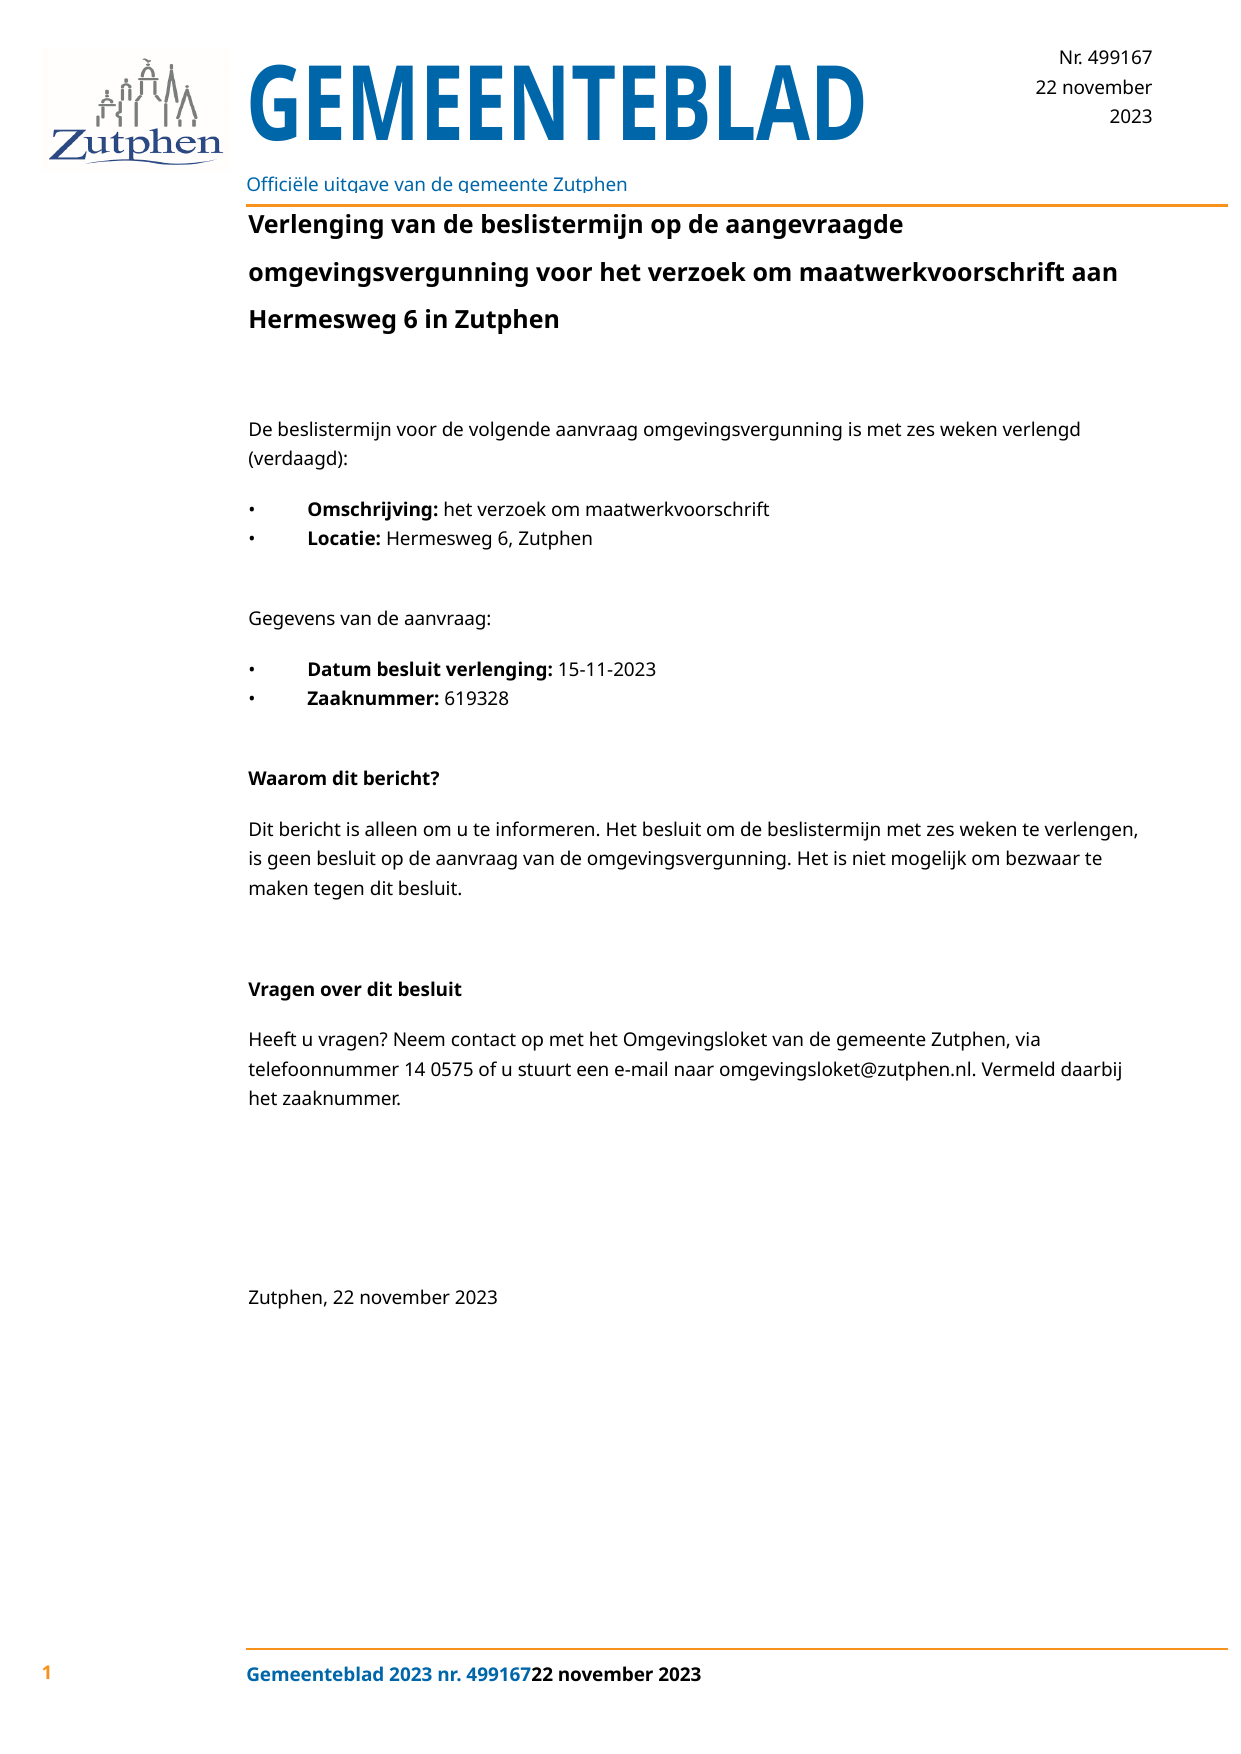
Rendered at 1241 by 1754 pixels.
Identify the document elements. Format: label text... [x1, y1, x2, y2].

text De beslistermijn voor de volgende aanvraag omgevingsvergunning is met zes weken verlengd (verdaagd): [248, 416, 1152, 471]
text Waarom dit bericht? [248, 766, 1152, 791]
text Heeft u vragen? Neem contact op met het Omgevingsloket van de gemeente Zutphen, via telefoonnummer 14 0575 of u stuurt een e-mail naar omgevingsloket@zutphen.nl. Vermeld daarbij het zaaknummer. [248, 1026, 1152, 1111]
list Zaaknummer: 619328 [248, 686, 1152, 711]
text Dit bericht is alleen om u te informeren. Het besluit om de beslistermijn met zes weken te verlengen, is geen besluit op de aanvraag van de omgevingsvergunning. Het is niet mogelijk om bezwaar te maken tegen dit besluit. [248, 816, 1152, 901]
list Omschrijving: het verzoek om maatwerkvoorschrift [248, 496, 1152, 522]
text Verlenging van de beslistermijn op de aangevraagde omgevingsvergunning voor het verzoek om maatwerkvoorschrift aan Hermesweg 6 in Zutphen [248, 207, 1152, 336]
list Locatie: Hermesweg 6, Zutphen [248, 526, 1152, 551]
text Vragen over dit besluit [248, 976, 1152, 1002]
text Zutphen, 22 november 2023 [248, 1284, 1152, 1310]
text Gegevens van de aanvraag: [248, 606, 1152, 631]
picture [41, 47, 231, 172]
list Datum besluit verlenging: 15-11-2023 [248, 656, 1152, 682]
